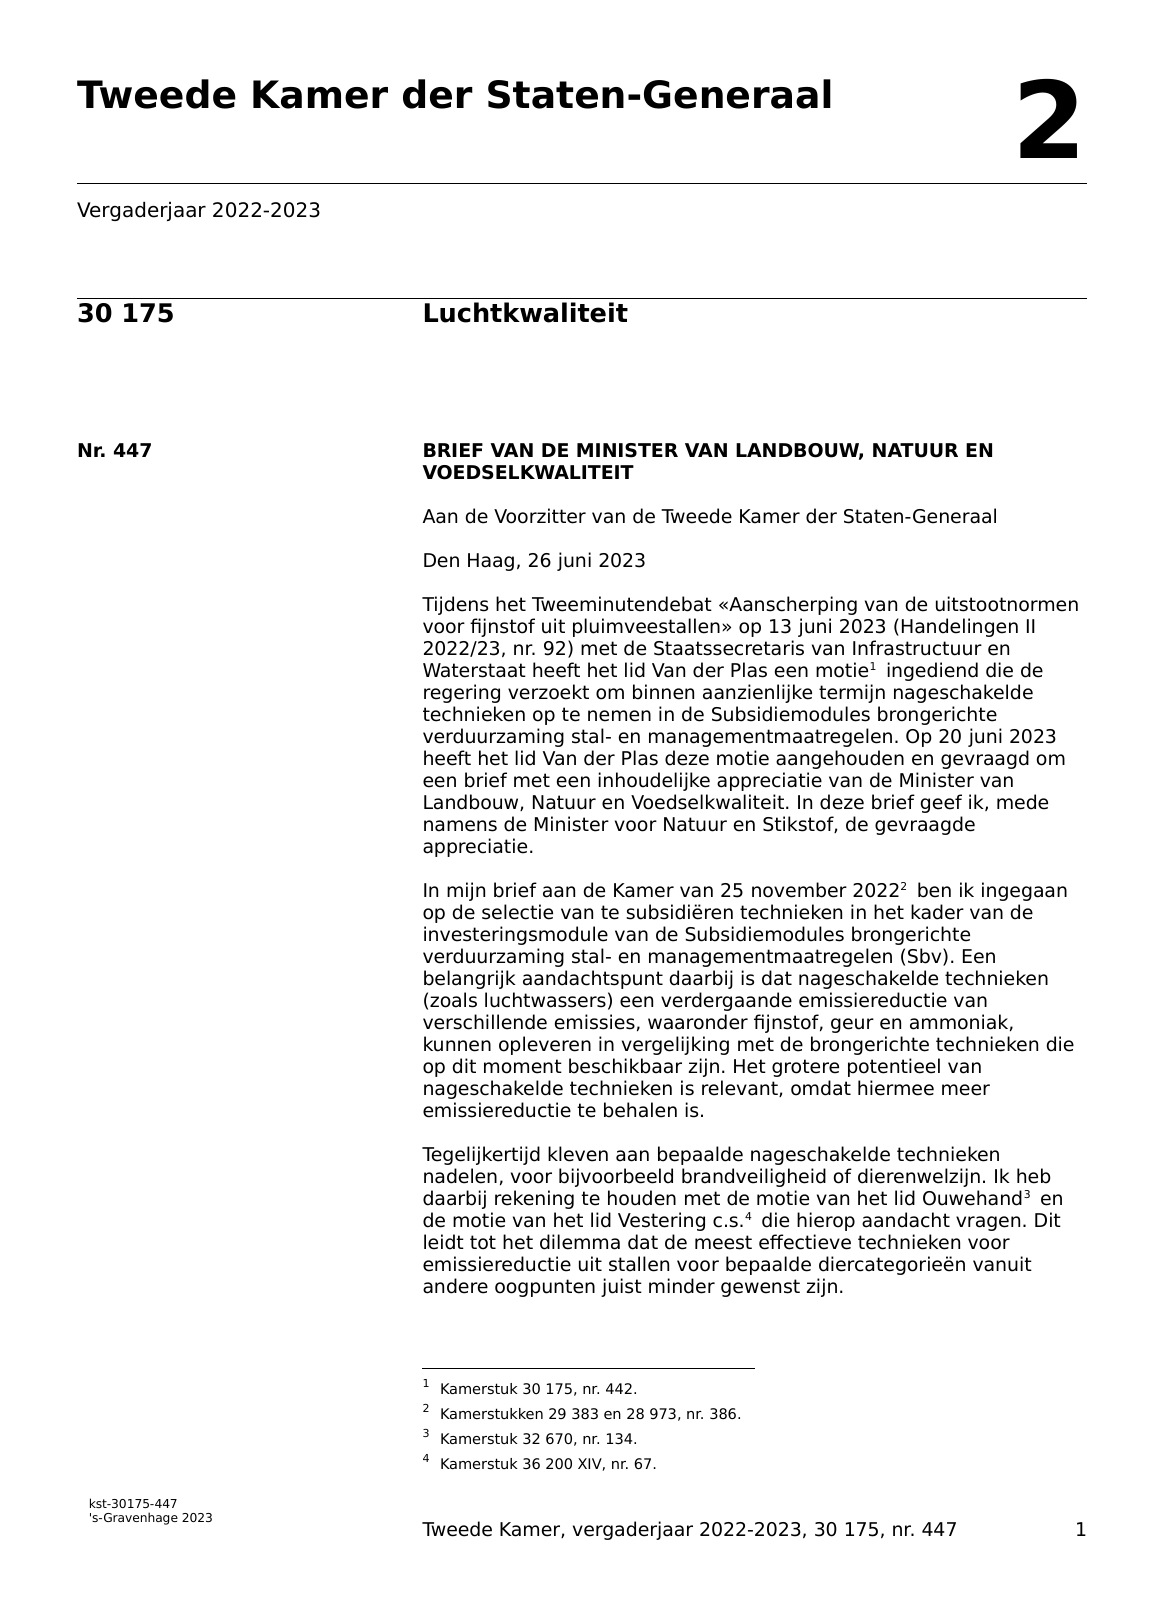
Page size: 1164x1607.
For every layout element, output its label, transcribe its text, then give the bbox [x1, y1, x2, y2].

text Kamerstuk 32 670, nr. 134. [422, 1427, 1087, 1449]
table_header 2 [886, 59, 1087, 183]
subtitle 30 175 Luchtkwaliteit [77, 299, 1087, 329]
text 's-Gravenhage 2023 [88, 1511, 323, 1525]
text Tegelijkertijd kleven aan bepaalde nageschakelde technieken nadelen, voor bijvoorbeeld brandveiligheid of dierenwelzijn. Ik heb daarbij rekening te houden met de motie van het lid Ouwehand en de motie van het lid Vestering c.s. die hierop aandacht vragen. Dit leidt tot het dilemma dat de meest effectieve technieken voor emissiereductie uit stallen voor bepaalde diercategorieën vanuit andere oogpunten juist minder gewenst zijn. [422, 1144, 1087, 1298]
text Kamerstuk 30 175, nr. 442. [422, 1377, 1087, 1399]
text Kamerstukken 29 383 en 28 973, nr. 386. [422, 1402, 1087, 1424]
table_header Tweede Kamer der Staten-Generaal [77, 59, 886, 183]
text Tijdens het Tweeminutendebat «Aanscherping van de uitstootnormen voor fijnstof uit pluimveestallen» op 13 juni 2023 (Handelingen II 2022/23, nr. 92) met de Staatssecretaris van Infrastructuur en Waterstaat heeft het lid Van der Plas een motie ingediend die de regering verzoekt om binnen aanzienlijke termijn nageschakelde technieken op te nemen in de Subsidiemodules brongerichte verduurzaming stal- en managementmaatregelen. Op 20 juni 2023 heeft het lid Van der Plas deze motie aangehouden en gevraagd om een brief met een inhoudelijke appreciatie van de Minister van Landbouw, Natuur en Voedselkwaliteit. In deze brief geef ik, mede namens de Minister voor Natuur en Stikstof, de gevraagde appreciatie. [422, 594, 1087, 858]
subtitle Nr. 447 BRIEF VAN DE MINISTER VAN LANDBOUW, NATUUR EN VOEDSELKWALITEIT [77, 440, 1087, 484]
text kst-30175-447 [88, 1497, 323, 1511]
text In mijn brief aan de Kamer van 25 november 2022 ben ik ingegaan op de selectie van te subsidiëren technieken in het kader van de investeringsmodule van de Subsidiemodules brongerichte verduurzaming stal- en managementmaatregelen (Sbv). Een belangrijk aandachtspunt daarbij is dat nageschakelde technieken (zoals luchtwassers) een verdergaande emissiereductie van verschillende emissies, waaronder fijnstof, geur en ammoniak, kunnen opleveren in vergelijking met de brongerichte technieken die op dit moment beschikbaar zijn. Het grotere potentieel van nageschakelde technieken is relevant, omdat hiermee meer emissiereductie te behalen is. [422, 880, 1087, 1122]
text Kamerstuk 36 200 XIV, nr. 67. [422, 1452, 1087, 1474]
table_cell Vergaderjaar 2022-2023 [77, 184, 1087, 298]
text Den Haag, 26 juni 2023 [422, 550, 1087, 572]
text Aan de Voorzitter van de Tweede Kamer der Staten-Generaal [422, 506, 1087, 528]
